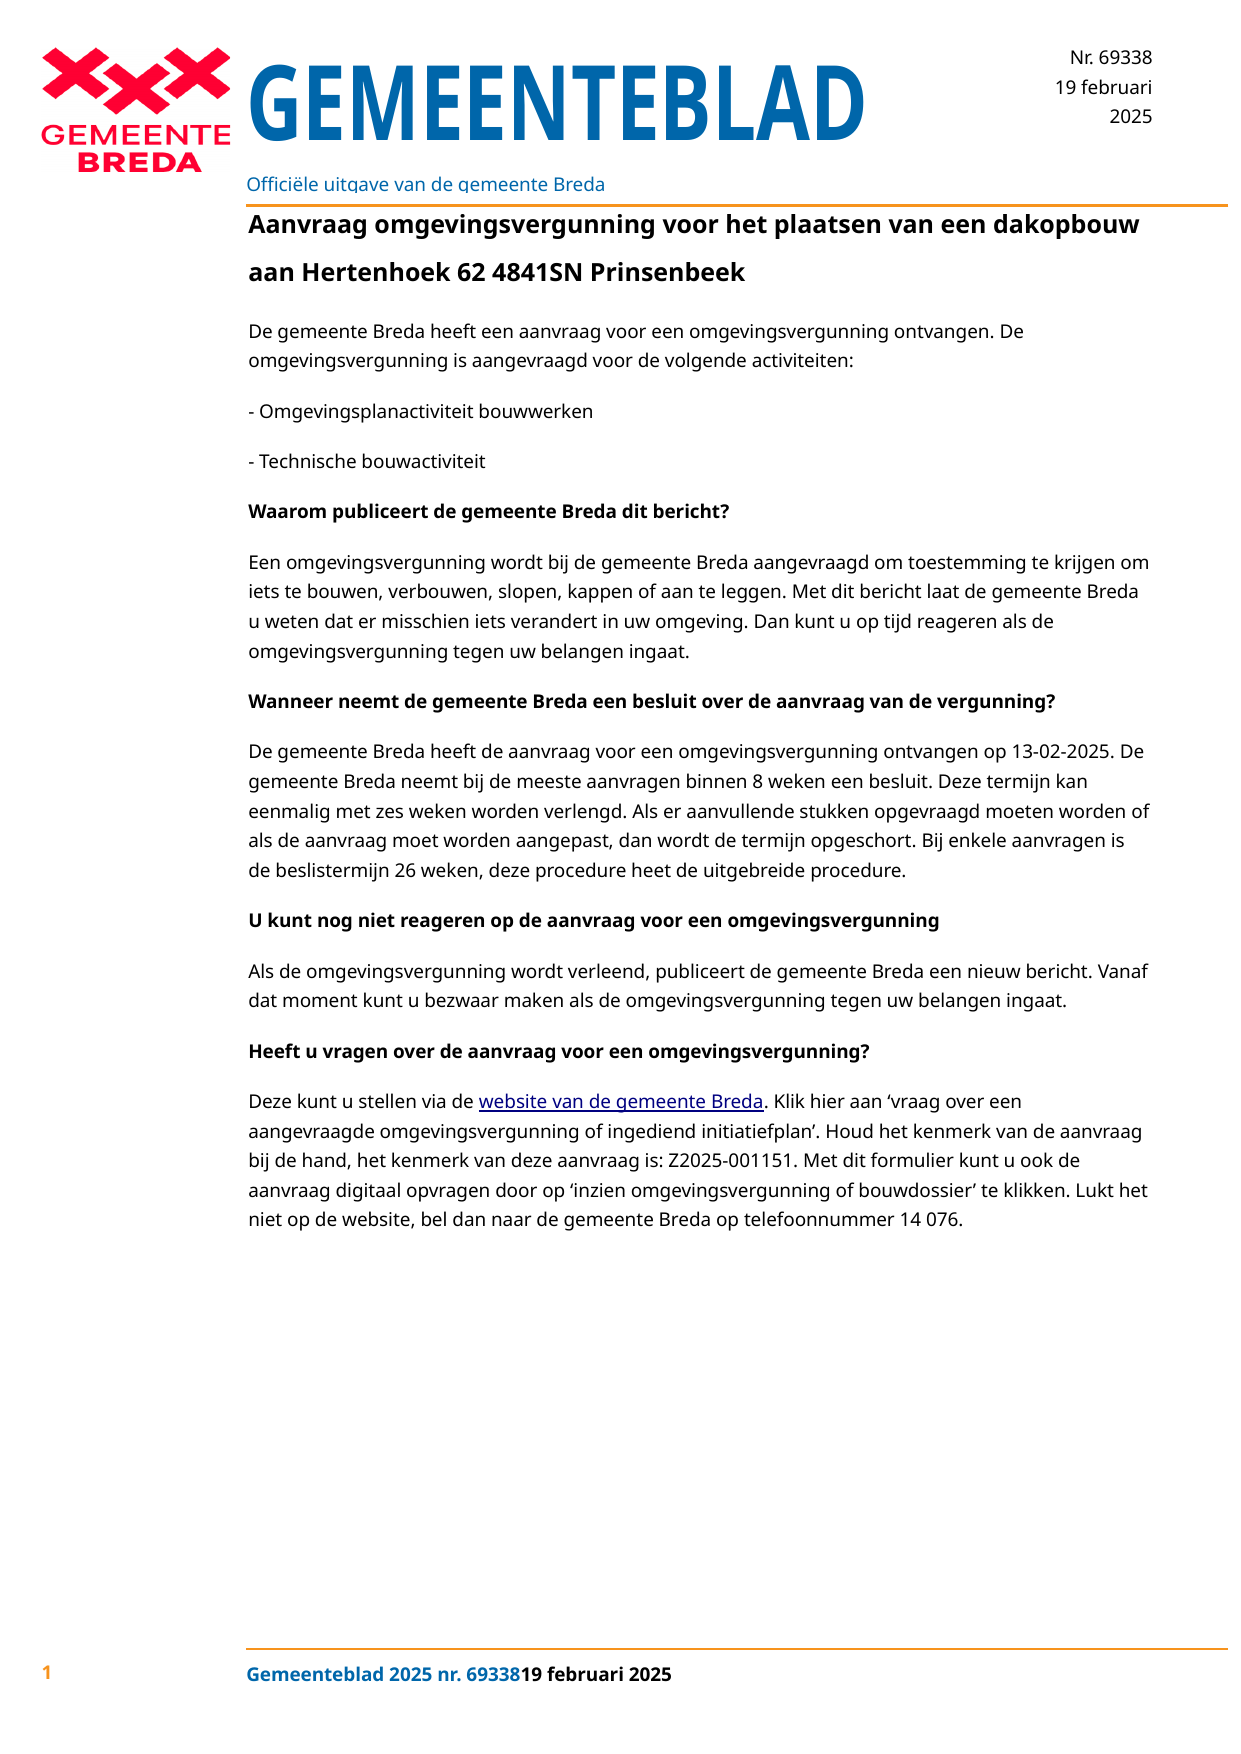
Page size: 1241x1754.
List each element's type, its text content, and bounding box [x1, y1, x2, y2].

text - Technische bouwactiviteit [248, 448, 1152, 474]
text De gemeente Breda heeft een aanvraag voor een omgevingsvergunning ontvangen. De omgevingsvergunning is aangevraagd voor de volgende activiteiten: [248, 318, 1152, 373]
text U kunt nog niet reageren op de aanvraag voor een omgevingsvergunning [248, 907, 1152, 933]
text Wanneer neemt de gemeente Breda een besluit over de aanvraag van de vergunning? [248, 688, 1152, 714]
text Heeft u vragen over de aanvraag voor een omgevingsvergunning? [248, 1038, 1152, 1064]
text Als de omgevingsvergunning wordt verleend, publiceert de gemeente Breda een nieuw bericht. Vanaf dat moment kunt u bezwaar maken als de omgevingsvergunning tegen uw belangen ingaat. [248, 958, 1152, 1013]
picture [41, 47, 231, 172]
text Waarom publiceert de gemeente Breda dit bericht? [248, 499, 1152, 524]
text Een omgevingsvergunning wordt bij de gemeente Breda aangevraagd om toestemming te krijgen om iets te bouwen, verbouwen, slopen, kappen of aan te leggen. Met dit bericht laat de gemeente Breda u weten dat er misschien iets verandert in uw omgeving. Dan kunt u op tijd reageren als de omgevingsvergunning tegen uw belangen ingaat. [248, 549, 1152, 664]
text Deze kunt u stellen via de website van de gemeente Breda. Klik hier aan ‘vraag over een aangevraagde omgevingsvergunning of ingediend initiatiefplan’. Houd het kenmerk van de aanvraag bij de hand, het kenmerk van deze aanvraag is: Z2025-001151. Met dit formulier kunt u ook de aanvraag digitaal opvragen door op ‘inzien omgevingsvergunning of bouwdossier’ te klikken. Lukt het niet op de website, bel dan naar de gemeente Breda op telefoonnummer 14 076. [248, 1088, 1152, 1232]
text - Omgevingsplanactiviteit bouwwerken [248, 398, 1152, 424]
text Aanvraag omgevingsvergunning voor het plaatsen van een dakopbouw aan Hertenhoek 62 4841SN Prinsenbeek [248, 207, 1152, 288]
text De gemeente Breda heeft de aanvraag voor een omgevingsvergunning ontvangen op 13-02-2025. De gemeente Breda neemt bij de meeste aanvragen binnen 8 weken een besluit. Deze termijn kan eenmalig met zes weken worden verlengd. Als er aanvullende stukken opgevraagd moeten worden of als de aanvraag moet worden aangepast, dan wordt de termijn opgeschort. Bij enkele aanvragen is de beslistermijn 26 weken, deze procedure heet de uitgebreide procedure. [248, 739, 1152, 883]
